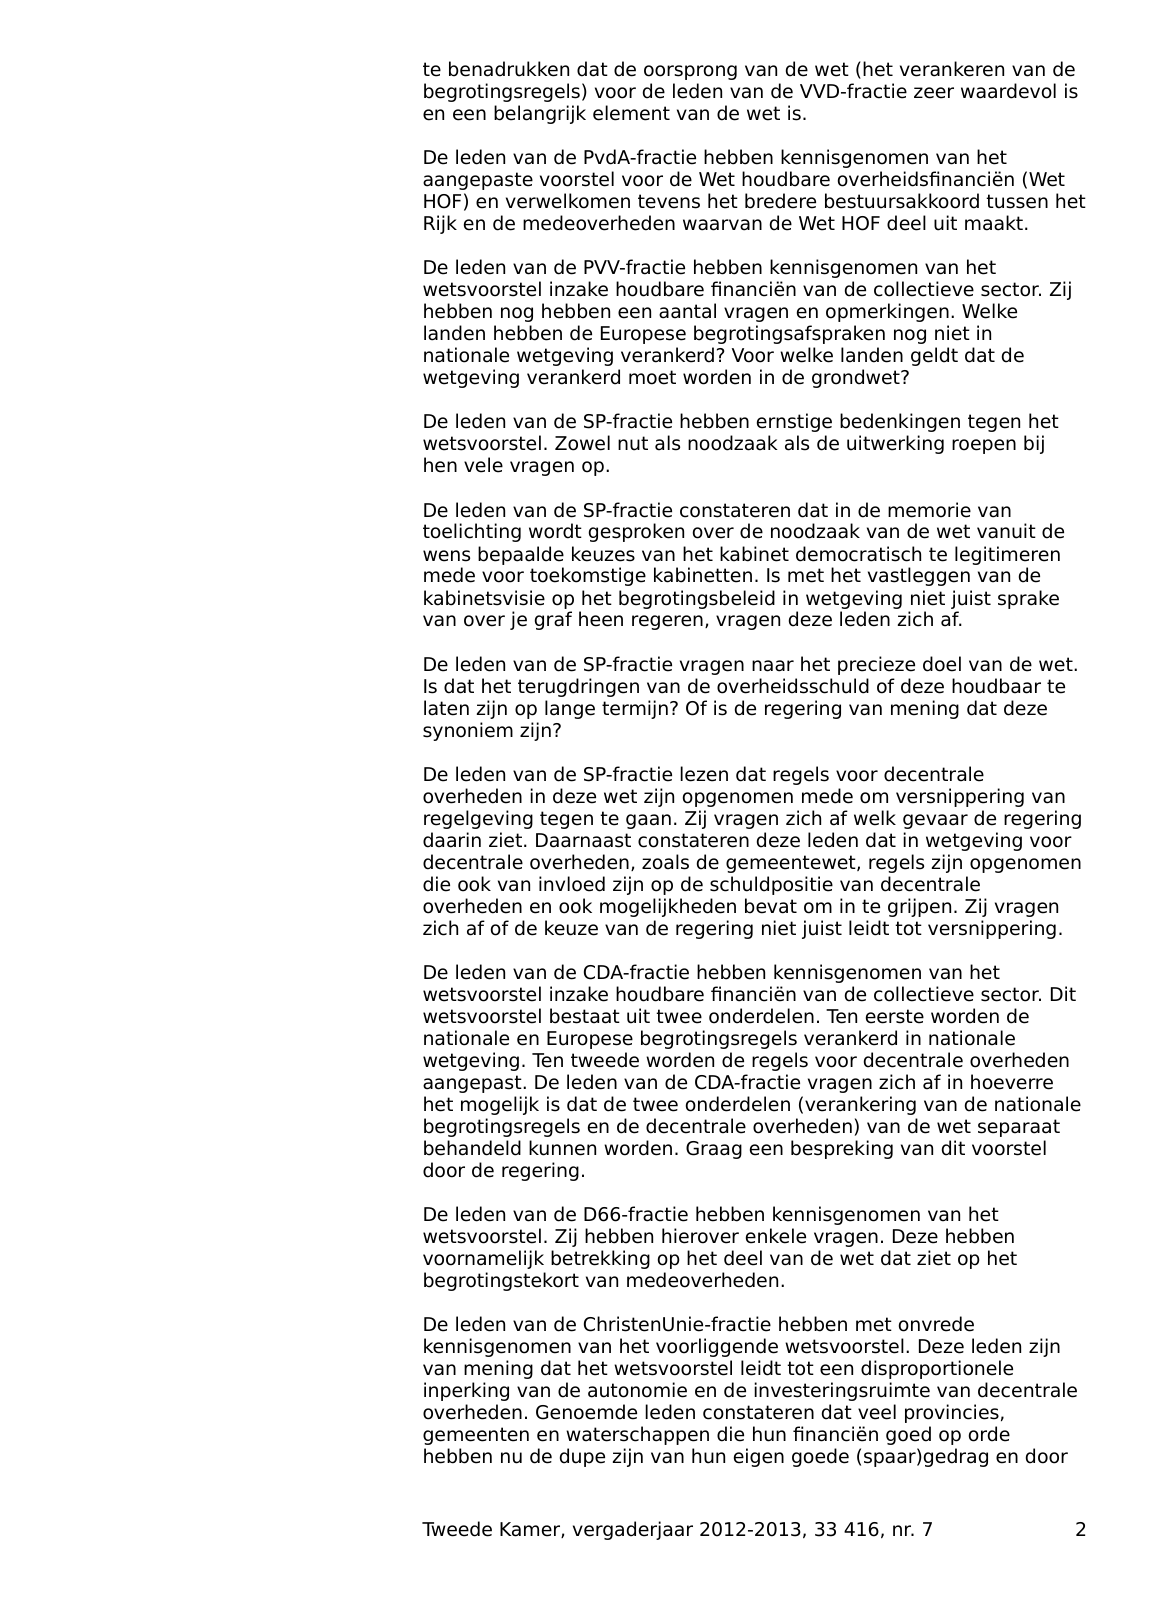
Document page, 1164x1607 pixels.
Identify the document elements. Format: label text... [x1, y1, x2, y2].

text De leden van de SP-fractie constateren dat in de memorie van toelichting wordt gesproken over de noodzaak van de wet vanuit de wens bepaalde keuzes van het kabinet democratisch te legitimeren mede voor toekomstige kabinetten. Is met het vastleggen van de kabinetsvisie op het begrotingsbeleid in wetgeving niet juist sprake van over je graf heen regeren, vragen deze leden zich af. [422, 499, 1087, 631]
text De leden van de CDA-fractie hebben kennisgenomen van het wetsvoorstel inzake houdbare financiën van de collectieve sector. Dit wetsvoorstel bestaat uit twee onderdelen. Ten eerste worden de nationale en Europese begrotingsregels verankerd in nationale wetgeving. Ten tweede worden de regels voor decentrale overheden aangepast. De leden van de CDA-fractie vragen zich af in hoeverre het mogelijk is dat de twee onderdelen (verankering van de nationale begrotingsregels en de decentrale overheden) van de wet separaat behandeld kunnen worden. Graag een bespreking van dit voorstel door de regering. [422, 962, 1087, 1181]
text De leden van de PvdA-fractie hebben kennisgenomen van het aangepaste voorstel voor de Wet houdbare overheidsfinanciën (Wet HOF) en verwelkomen tevens het bredere bestuursakkoord tussen het Rijk en de medeoverheden waarvan de Wet HOF deel uit maakt. [422, 147, 1087, 235]
text De leden van de SP-fractie hebben ernstige bedenkingen tegen het wetsvoorstel. Zowel nut als noodzaak als de uitwerking roepen bij hen vele vragen op. [422, 411, 1087, 477]
text De leden van de SP-fractie vragen naar het precieze doel van de wet. Is dat het terugdringen van de overheidsschuld of deze houdbaar te laten zijn op lange termijn? Of is de regering van mening dat deze synoniem zijn? [422, 653, 1087, 741]
text te benadrukken dat de oorsprong van de wet (het verankeren van de begrotingsregels) voor de leden van de VVD-fractie zeer waardevol is en een belangrijk element van de wet is. [422, 59, 1087, 125]
text De leden van de ChristenUnie-fractie hebben met onvrede kennisgenomen van het voorliggende wetsvoorstel. Deze leden zijn van mening dat het wetsvoorstel leidt tot een disproportionele inperking van de autonomie en de investeringsruimte van decentrale overheden. Genoemde leden constateren dat veel provincies, gemeenten en waterschappen die hun financiën goed op orde hebben nu de dupe zijn van hun eigen goede (spaar)gedrag en door [422, 1314, 1087, 1468]
text De leden van de D66-fractie hebben kennisgenomen van het wetsvoorstel. Zij hebben hierover enkele vragen. Deze hebben voornamelijk betrekking op het deel van de wet dat ziet op het begrotingstekort van medeoverheden. [422, 1204, 1087, 1292]
text De leden van de PVV-fractie hebben kennisgenomen van het wetsvoorstel inzake houdbare financiën van de collectieve sector. Zij hebben nog hebben een aantal vragen en opmerkingen. Welke landen hebben de Europese begrotingsafspraken nog niet in nationale wetgeving verankerd? Voor welke landen geldt dat de wetgeving verankerd moet worden in de grondwet? [422, 257, 1087, 389]
text De leden van de SP-fractie lezen dat regels voor decentrale overheden in deze wet zijn opgenomen mede om versnippering van regelgeving tegen te gaan. Zij vragen zich af welk gevaar de regering daarin ziet. Daarnaast constateren deze leden dat in wetgeving voor decentrale overheden, zoals de gemeentewet, regels zijn opgenomen die ook van invloed zijn op de schuldpositie van decentrale overheden en ook mogelijkheden bevat om in te grijpen. Zij vragen zich af of de keuze van de regering niet juist leidt tot versnippering. [422, 764, 1087, 939]
